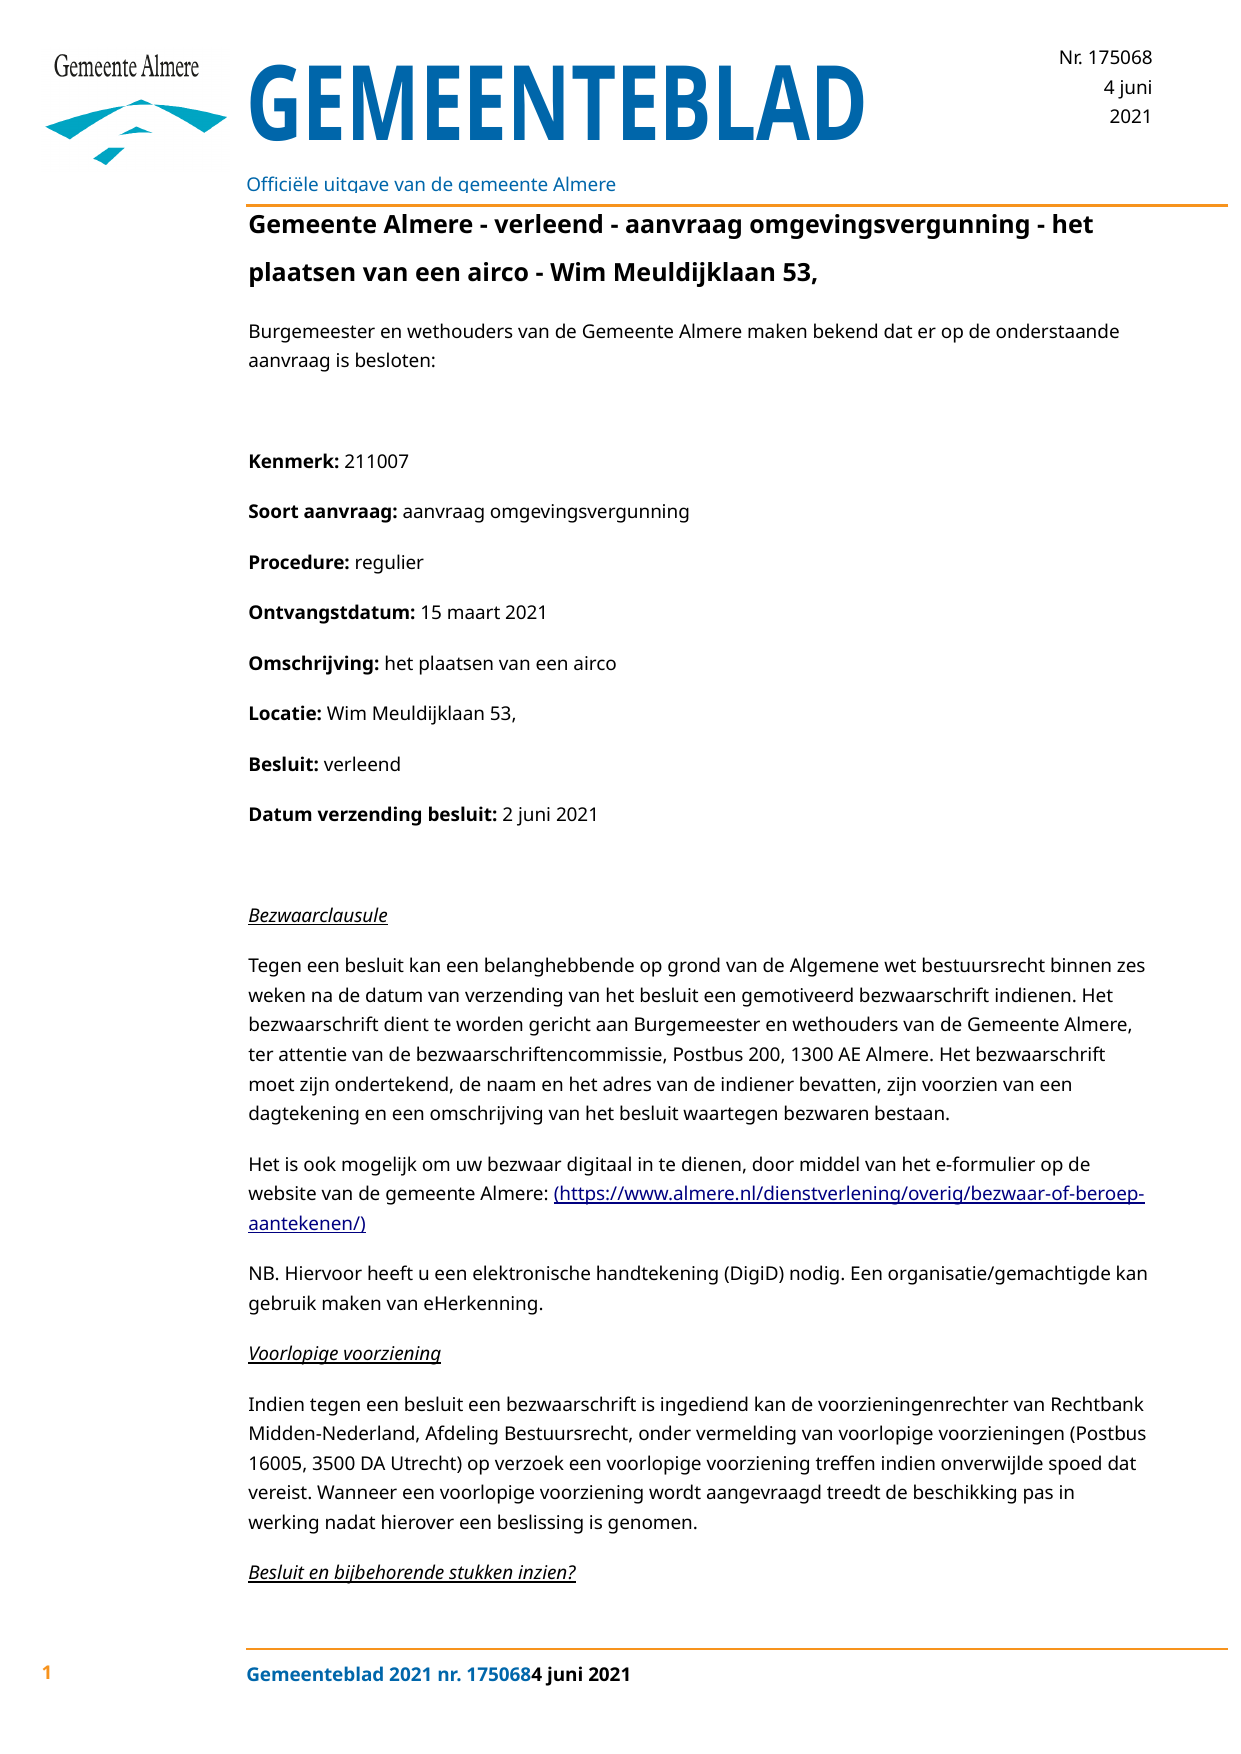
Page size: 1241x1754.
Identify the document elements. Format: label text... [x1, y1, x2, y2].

text Gemeente Almere - verleend - aanvraag omgevingsvergunning - het plaatsen van een airco - Wim Meuldijklaan 53, [248, 207, 1152, 288]
text Besluit en bijbehorende stukken inzien? [248, 1559, 1152, 1585]
text Tegen een besluit kan een belanghebbende op grond van de Algemene wet bestuursrecht binnen zes weken na de datum van verzending van het besluit een gemotiveerd bezwaarschrift indienen. Het bezwaarschrift dient te worden gericht aan Burgemeester en wethouders van de Gemeente Almere, ter attentie van de bezwaarschriftencommissie, Postbus 200, 1300 AE Almere. Het bezwaarschrift moet zijn ondertekend, de naam en het adres van de indiener bevatten, zijn voorzien van een dagtekening en een omschrijving van het besluit waartegen bezwaren bestaan. [248, 952, 1152, 1126]
text Kenmerk: 211007 [248, 448, 1152, 474]
text NB. Hiervoor heeft u een elektronische handtekening (DigiD) nodig. Een organisatie/gemachtigde kan gebruik maken van eHerkenning. [248, 1260, 1152, 1316]
text Voorlopige voorziening [248, 1340, 1152, 1366]
text Besluit: verleend [248, 751, 1152, 777]
text Het is ook mogelijk om uw bezwaar digitaal in te dienen, door middel van het e-formulier op de website van de gemeente Almere: (https://www.almere.nl/dienstverlening/overig/bezwaar-of-beroep-aantekenen/) [248, 1151, 1152, 1236]
text Indien tegen een besluit een bezwaarschrift is ingediend kan de voorzieningenrechter van Rechtbank Midden-Nederland, Afdeling Bestuursrecht, onder vermelding van voorlopige voorzieningen (Postbus 16005, 3500 DA Utrecht) op verzoek een voorlopige voorziening treffen indien onverwijlde spoed dat vereist. Wanneer een voorlopige voorziening wordt aangevraagd treedt de beschikking pas in werking nadat hierover een beslissing is genomen. [248, 1391, 1152, 1535]
text Datum verzending besluit: 2 juni 2021 [248, 801, 1152, 827]
text Bezwaarclausule [248, 902, 1152, 928]
text Locatie: Wim Meuldijklaan 53, [248, 700, 1152, 726]
text Soort aanvraag: aanvraag omgevingsvergunning [248, 499, 1152, 524]
text Omschrijving: het plaatsen van een airco [248, 650, 1152, 676]
picture [41, 47, 231, 172]
text Burgemeester en wethouders van de Gemeente Almere maken bekend dat er op de onderstaande aanvraag is besloten: [248, 318, 1152, 373]
text Ontvangstdatum: 15 maart 2021 [248, 599, 1152, 625]
text Procedure: regulier [248, 549, 1152, 575]
